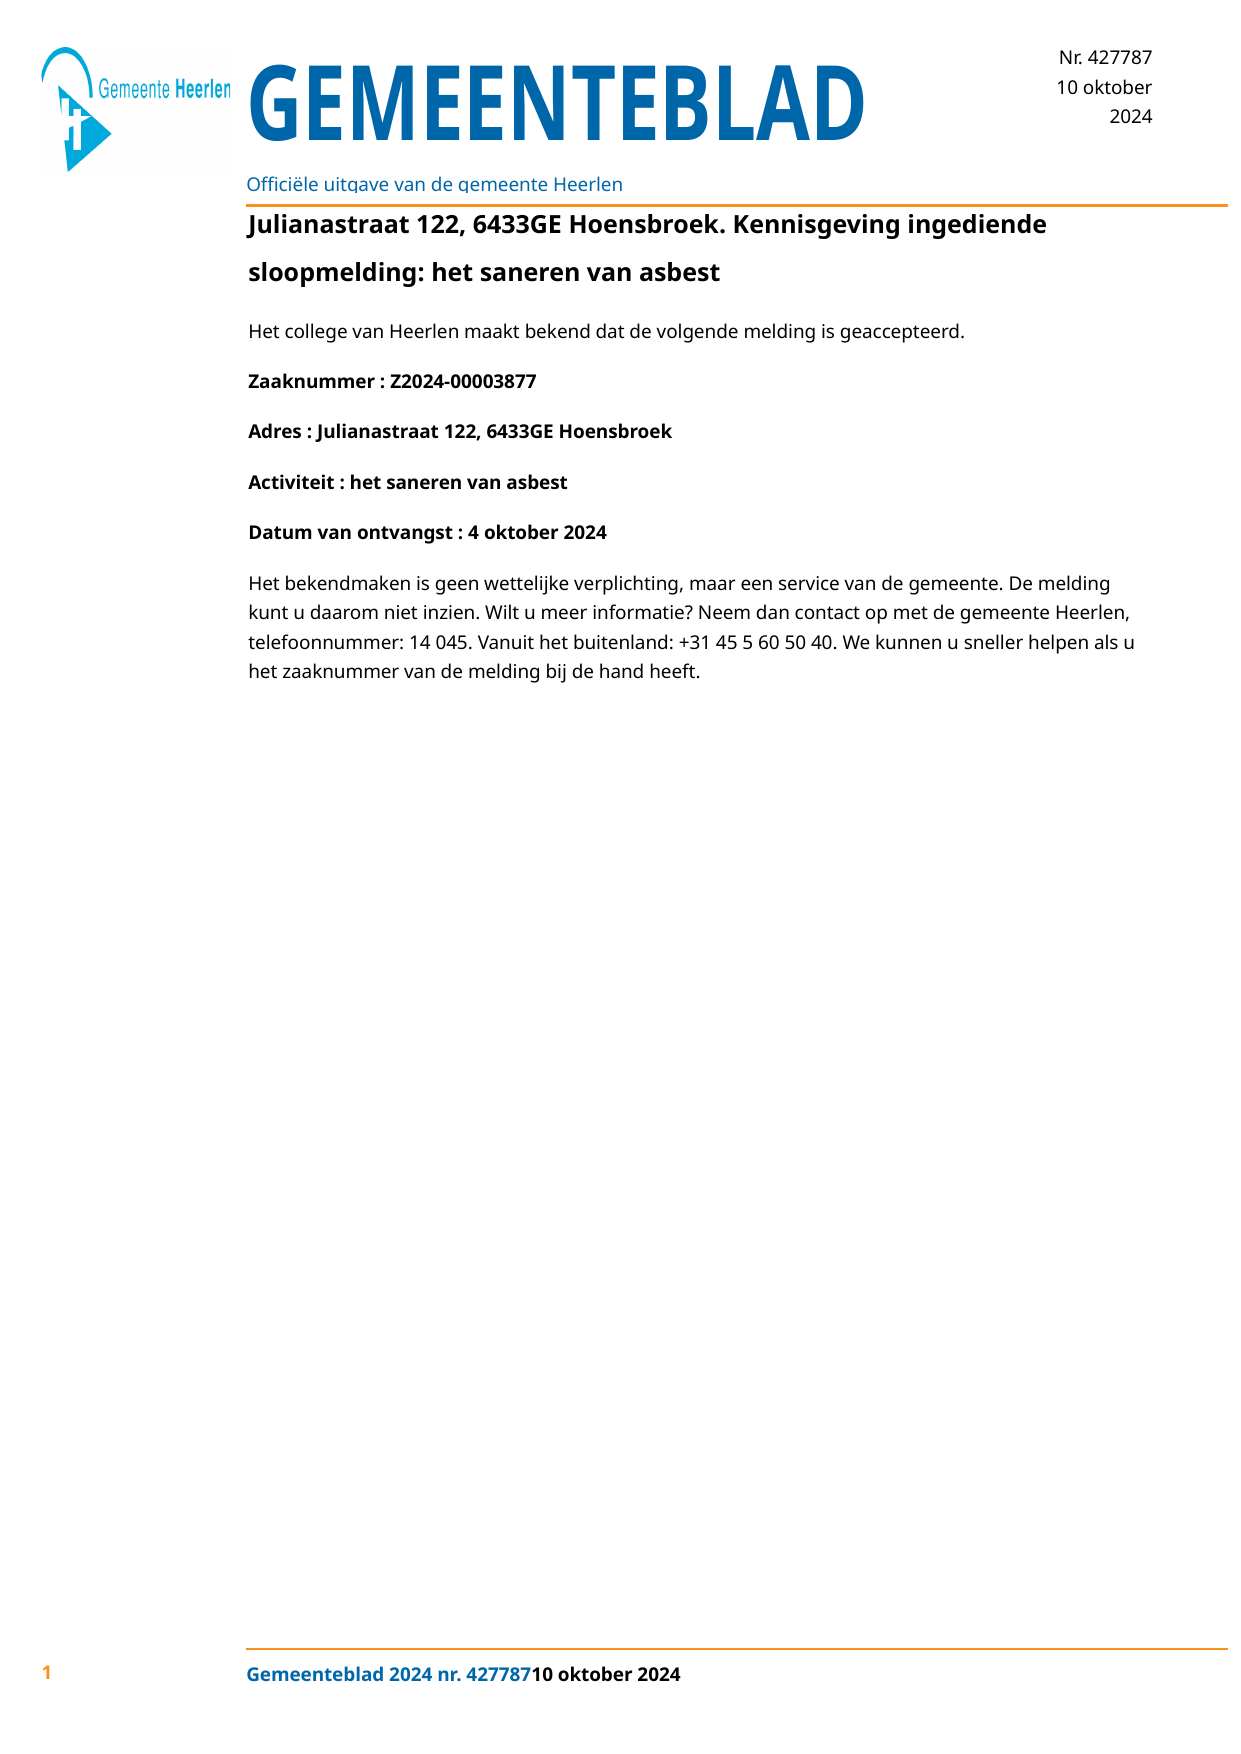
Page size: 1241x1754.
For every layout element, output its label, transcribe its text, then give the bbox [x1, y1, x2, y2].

text Adres : Julianastraat 122, 6433GE Hoensbroek [248, 419, 1152, 444]
text Zaaknummer : Z2024-00003877 [248, 368, 1152, 394]
picture [41, 47, 59, 70]
text Datum van ontvangst : 4 oktober 2024 [248, 519, 1152, 545]
text Julianastraat 122, 6433GE Hoensbroek. Kennisgeving ingediende sloopmelding: het saneren van asbest [248, 207, 1152, 288]
picture [41, 47, 231, 172]
text Het bekendmaken is geen wettelijke verplichting, maar een service van de gemeente. De melding kunt u daarom niet inzien. Wilt u meer informatie? Neem dan contact op met de gemeente Heerlen, telefoonnummer: 14 045. Vanuit het buitenland: +31 45 5 60 50 40. We kunnen u sneller helpen als u het zaaknummer van de melding bij de hand heeft. [248, 570, 1152, 684]
text Activiteit : het saneren van asbest [248, 469, 1152, 495]
text Het college van Heerlen maakt bekend dat de volgende melding is geaccepteerd. [248, 318, 1152, 344]
